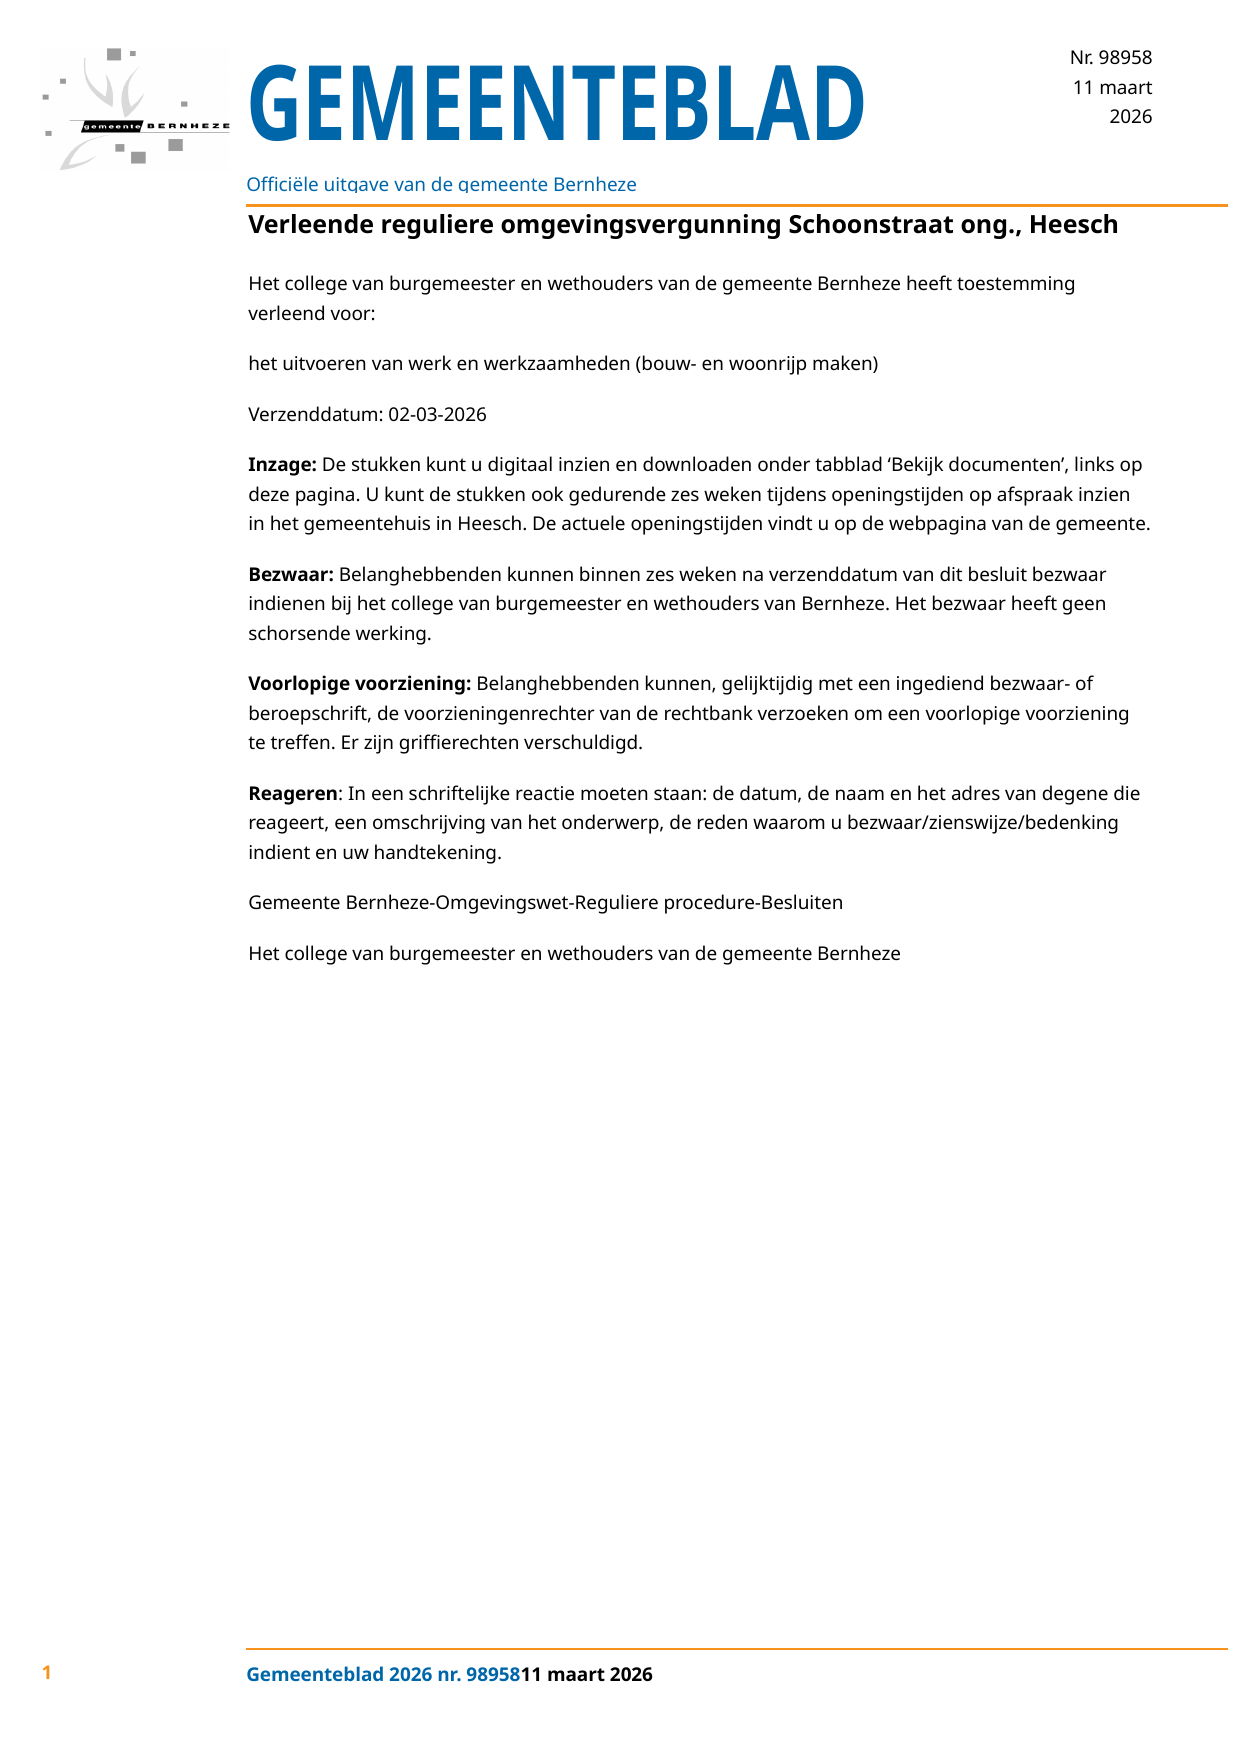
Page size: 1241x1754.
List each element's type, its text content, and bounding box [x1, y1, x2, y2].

picture [41, 47, 231, 172]
text Verleende reguliere omgevingsvergunning Schoonstraat ong., Heesch [248, 207, 1152, 241]
text Inzage: De stukken kunt u digitaal inzien en downloaden onder tabblad ‘Bekijk documenten’, links op deze pagina. U kunt de stukken ook gedurende zes weken tijdens openingstijden op afspraak inzien in het gemeentehuis in Heesch. De actuele openingstijden vindt u op de webpagina van de gemeente. [248, 451, 1152, 536]
text Bezwaar: Belanghebbenden kunnen binnen zes weken na verzenddatum van dit besluit bezwaar indienen bij het college van burgemeester en wethouders van Bernheze. Het bezwaar heeft geen schorsende werking. [248, 561, 1152, 646]
text Voorlopige voorziening: Belanghebbenden kunnen, gelijktijdig met een ingediend bezwaar- of beroepschrift, de voorzieningenrechter van de rechtbank verzoeken om een voorlopige voorziening te treffen. Er zijn griffierechten verschuldigd. [248, 670, 1152, 755]
text Verzenddatum: 02-03-2026 [248, 401, 1152, 426]
text Gemeente Bernheze-Omgevingswet-Reguliere procedure-Besluiten [248, 889, 1152, 915]
text het uitvoeren van werk en werkzaamheden (bouw- en woonrijp maken) [248, 350, 1152, 376]
text Reageren: In een schriftelijke reactie moeten staan: de datum, de naam en het adres van degene die reageert, een omschrijving van het onderwerp, de reden waarom u bezwaar/zienswijze/bedenking indient en uw handtekening. [248, 780, 1152, 865]
text Het college van burgemeester en wethouders van de gemeente Bernheze [248, 940, 1152, 966]
text Het college van burgemeester en wethouders van de gemeente Bernheze heeft toestemming verleend voor: [248, 270, 1152, 326]
